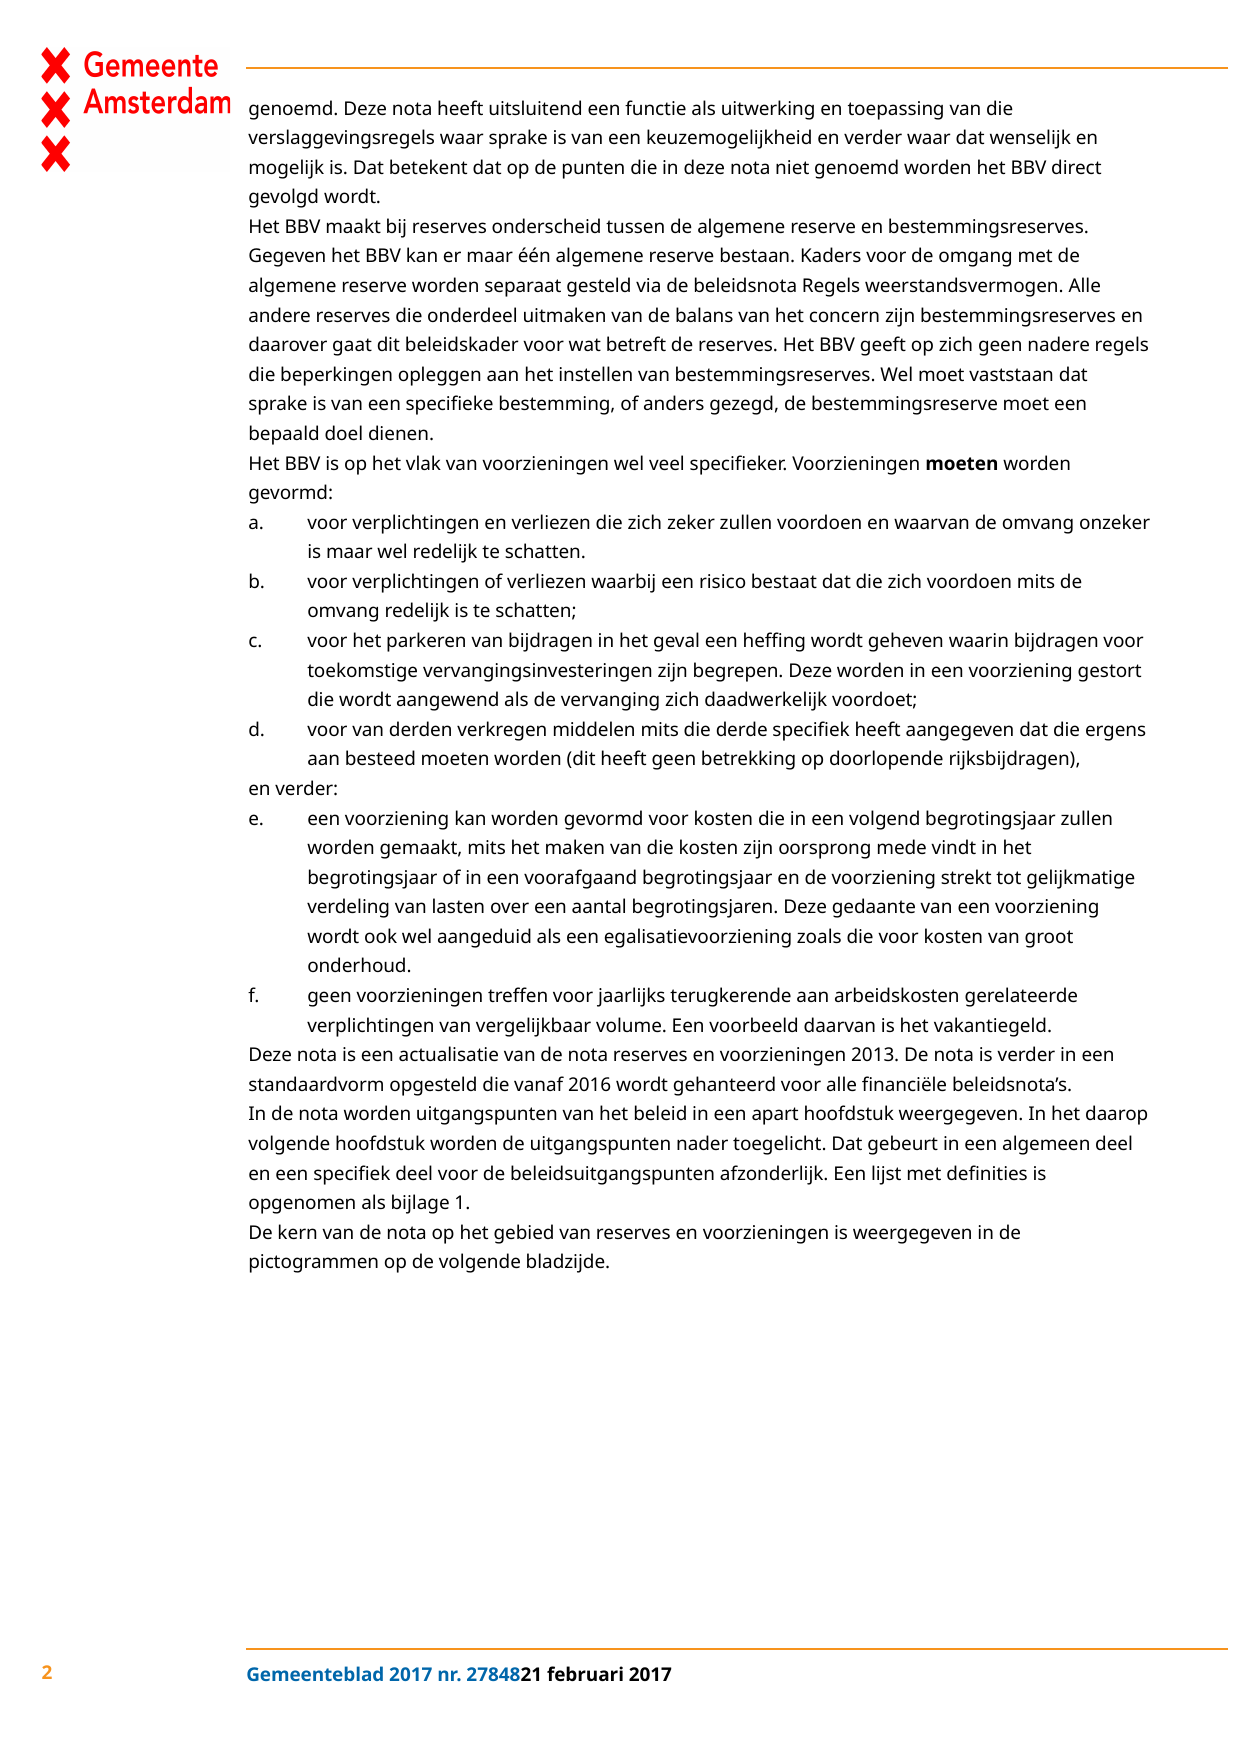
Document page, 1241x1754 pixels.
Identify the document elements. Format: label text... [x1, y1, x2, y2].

text Het BBV is op het vlak van voorzieningen wel veel specifieker. Voorzieningen moeten worden gevormd: [248, 450, 1152, 505]
text In de nota worden uitgangspunten van het beleid in een apart hoofdstuk weergegeven. In het daarop volgende hoofdstuk worden de uitgangspunten nader toegelicht. Dat gebeurt in een algemeen deel en een specifiek deel voor de beleidsuitgangspunten afzonderlijk. Een lijst met definities is opgenomen als bijlage 1. [248, 1101, 1152, 1215]
list geen voorzieningen treffen voor jaarlijks terugkerende aan arbeidskosten gerelateerde verplichtingen van vergelijkbaar volume. Een voorbeeld daarvan is het vakantiegeld. [248, 982, 1152, 1038]
text en verder: [248, 775, 1152, 801]
list voor van derden verkregen middelen mits die derde specifiek heeft aangegeven dat die ergens aan besteed moeten worden (dit heeft geen betrekking op doorlopende rijksbijdragen), [248, 716, 1152, 771]
text De kern van de nota op het gebied van reserves en voorzieningen is weergegeven in de pictogrammen op de volgende bladzijde. [248, 1219, 1152, 1274]
text Deze nota is een actualisatie van de nota reserves en voorzieningen 2013. De nota is verder in een standaardvorm opgesteld die vanaf 2016 wordt gehanteerd voor alle financiële beleidsnota’s. [248, 1041, 1152, 1097]
list voor verplichtingen en verliezen die zich zeker zullen voordoen en waarvan de omvang onzeker is maar wel redelijk te schatten. [248, 509, 1152, 564]
text Het BBV maakt bij reserves onderscheid tussen de algemene reserve en bestemmingsreserves. Gegeven het BBV kan er maar één algemene reserve bestaan. Kaders voor de omgang met de algemene reserve worden separaat gesteld via de beleidsnota Regels weerstandsvermogen. Alle andere reserves die onderdeel uitmaken van de balans van het concern zijn bestemmingsreserves en daarover gaat dit beleidskader voor wat betreft de reserves. Het BBV geeft op zich geen nadere regels die beperkingen opleggen aan het instellen van bestemmingsreserves. Wel moet vaststaan dat sprake is van een specifieke bestemming, of anders gezegd, de bestemmingsreserve moet een bepaald doel dienen. [248, 213, 1152, 446]
text genoemd. Deze nota heeft uitsluitend een functie als uitwerking en toepassing van die verslaggevingsregels waar sprake is van een keuzemogelijkheid en verder waar dat wenselijk en mogelijk is. Dat betekent dat op de punten die in deze nota niet genoemd worden het BBV direct gevolgd wordt. [248, 95, 1152, 209]
picture [41, 47, 231, 172]
list voor verplichtingen of verliezen waarbij een risico bestaat dat die zich voordoen mits de omvang redelijk is te schatten; [248, 568, 1152, 623]
list een voorziening kan worden gevormd voor kosten die in een volgend begrotingsjaar zullen worden gemaakt, mits het maken van die kosten zijn oorsprong mede vindt in het begrotingsjaar of in een voorafgaand begrotingsjaar en de voorziening strekt tot gelijkmatige verdeling van lasten over een aantal begrotingsjaren. Deze gedaante van een voorziening wordt ook wel aangeduid als een egalisatievoorziening zoals die voor kosten van groot onderhoud. [248, 805, 1152, 978]
list voor het parkeren van bijdragen in het geval een heffing wordt geheven waarin bijdragen voor toekomstige vervangingsinvesteringen zijn begrepen. Deze worden in een voorziening gestort die wordt aangewend als de vervanging zich daadwerkelijk voordoet; [248, 627, 1152, 712]
